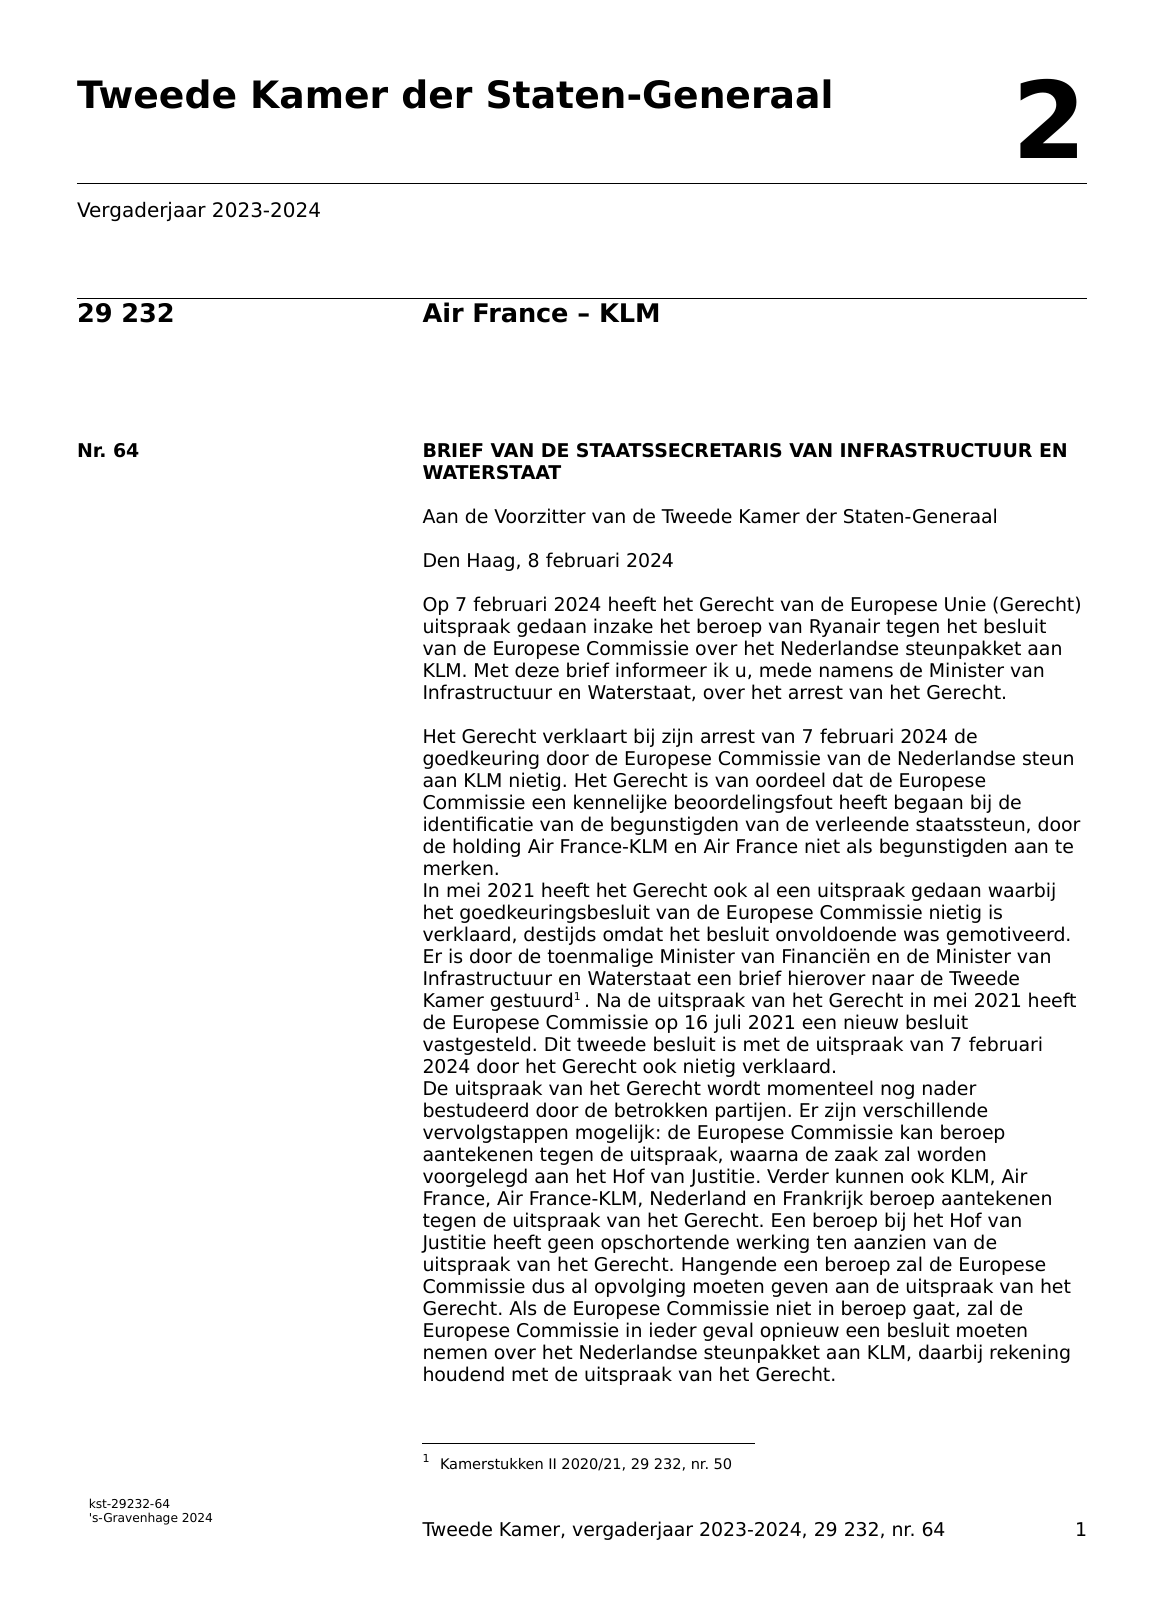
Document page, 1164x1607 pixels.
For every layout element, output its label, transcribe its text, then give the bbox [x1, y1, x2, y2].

text Op 7 februari 2024 heeft het Gerecht van de Europese Unie (Gerecht) uitspraak gedaan inzake het beroep van Ryanair tegen het besluit van de Europese Commissie over het Nederlandse steunpakket aan KLM. Met deze brief informeer ik u, mede namens de Minister van Infrastructuur en Waterstaat, over het arrest van het Gerecht. [422, 594, 1087, 704]
text 's-Gravenhage 2024 [88, 1511, 323, 1525]
subtitle 29 232 Air France – KLM [77, 299, 1087, 329]
text Den Haag, 8 februari 2024 [422, 550, 1087, 572]
table_cell Vergaderjaar 2023-2024 [77, 184, 1087, 298]
text Kamerstukken II 2020/21, 29 232, nr. 50 [422, 1452, 1087, 1474]
text Het Gerecht verklaart bij zijn arrest van 7 februari 2024 de goedkeuring door de Europese Commissie van de Nederlandse steun aan KLM nietig. Het Gerecht is van oordeel dat de Europese Commissie een kennelijke beoordelingsfout heeft begaan bij de identificatie van de begunstigden van de verleende staatssteun, door de holding Air France-KLM en Air France niet als begunstigden aan te merken. [422, 726, 1087, 880]
table_header Tweede Kamer der Staten-Generaal [77, 59, 886, 183]
text kst-29232-64 [88, 1497, 323, 1511]
text De uitspraak van het Gerecht wordt momenteel nog nader bestudeerd door de betrokken partijen. Er zijn verschillende vervolgstappen mogelijk: de Europese Commissie kan beroep aantekenen tegen de uitspraak, waarna de zaak zal worden voorgelegd aan het Hof van Justitie. Verder kunnen ook KLM, Air France, Air France-KLM, Nederland en Frankrijk beroep aantekenen tegen de uitspraak van het Gerecht. Een beroep bij het Hof van Justitie heeft geen opschortende werking ten aanzien van de uitspraak van het Gerecht. Hangende een beroep zal de Europese Commissie dus al opvolging moeten geven aan de uitspraak van het Gerecht. Als de Europese Commissie niet in beroep gaat, zal de Europese Commissie in ieder geval opnieuw een besluit moeten nemen over het Nederlandse steunpakket aan KLM, daarbij rekening houdend met de uitspraak van het Gerecht. [422, 1078, 1087, 1386]
table_header 2 [886, 59, 1087, 183]
text In mei 2021 heeft het Gerecht ook al een uitspraak gedaan waarbij het goedkeuringsbesluit van de Europese Commissie nietig is verklaard, destijds omdat het besluit onvoldoende was gemotiveerd. Er is door de toenmalige Minister van Financiën en de Minister van Infrastructuur en Waterstaat een brief hierover naar de Tweede Kamer gestuurd. Na de uitspraak van het Gerecht in mei 2021 heeft de Europese Commissie op 16 juli 2021 een nieuw besluit vastgesteld. Dit tweede besluit is met de uitspraak van 7 februari 2024 door het Gerecht ook nietig verklaard. [422, 880, 1087, 1078]
text Aan de Voorzitter van de Tweede Kamer der Staten-Generaal [422, 506, 1087, 528]
subtitle Nr. 64 BRIEF VAN DE STAATSSECRETARIS VAN INFRASTRUCTUUR EN WATERSTAAT [77, 440, 1087, 484]
